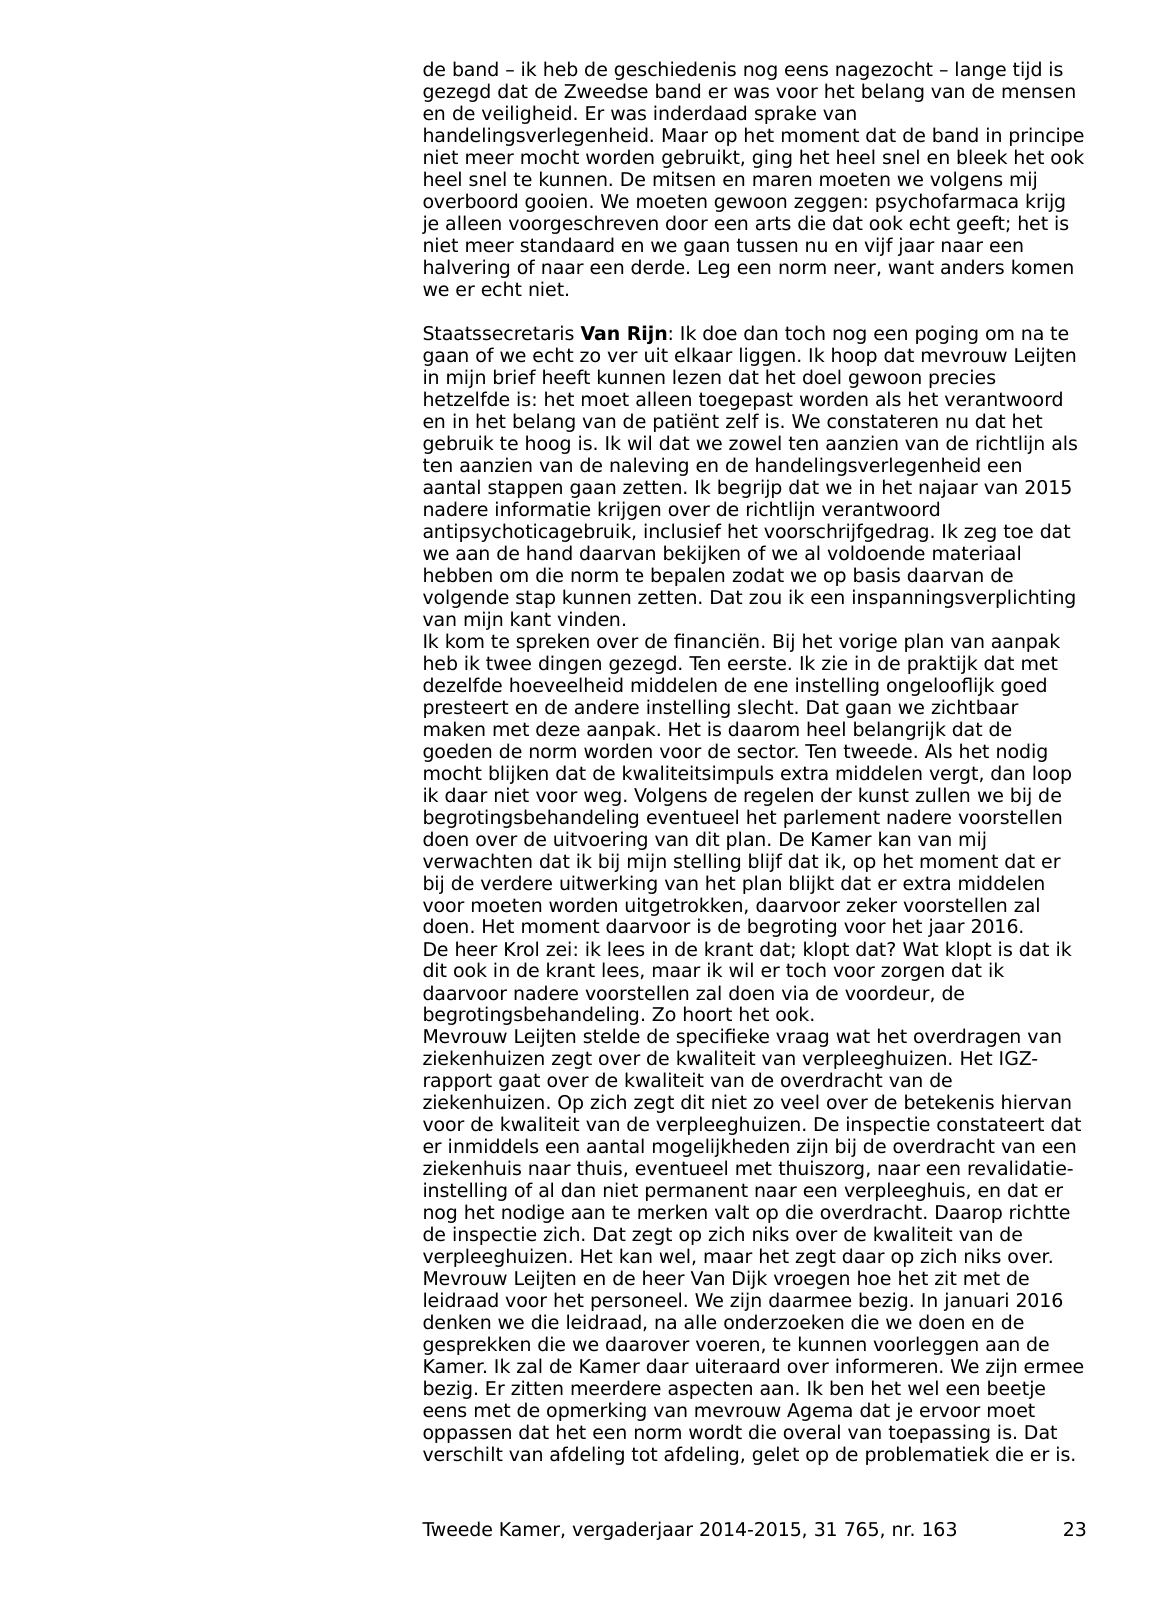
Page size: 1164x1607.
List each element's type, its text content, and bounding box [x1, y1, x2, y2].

text Staatssecretaris Van Rijn: Ik doe dan toch nog een poging om na te gaan of we echt zo ver uit elkaar liggen. Ik hoop dat mevrouw Leijten in mijn brief heeft kunnen lezen dat het doel gewoon precies hetzelfde is: het moet alleen toegepast worden als het verantwoord en in het belang van de patiënt zelf is. We constateren nu dat het gebruik te hoog is. Ik wil dat we zowel ten aanzien van de richtlijn als ten aanzien van de naleving en de handelingsverlegenheid een aantal stappen gaan zetten. Ik begrijp dat we in het najaar van 2015 nadere informatie krijgen over de richtlijn verantwoord antipsychoticagebruik, inclusief het voorschrijfgedrag. Ik zeg toe dat we aan de hand daarvan bekijken of we al voldoende materiaal hebben om die norm te bepalen zodat we op basis daarvan de volgende stap kunnen zetten. Dat zou ik een inspanningsverplichting van mijn kant vinden. [422, 323, 1087, 631]
text De heer Krol zei: ik lees in de krant dat; klopt dat? Wat klopt is dat ik dit ook in de krant lees, maar ik wil er toch voor zorgen dat ik daarvoor nadere voorstellen zal doen via de voordeur, de begrotingsbehandeling. Zo hoort het ook. [422, 938, 1087, 1026]
text de band – ik heb de geschiedenis nog eens nagezocht – lange tijd is gezegd dat de Zweedse band er was voor het belang van de mensen en de veiligheid. Er was inderdaad sprake van handelingsverlegenheid. Maar op het moment dat de band in principe niet meer mocht worden gebruikt, ging het heel snel en bleek het ook heel snel te kunnen. De mitsen en maren moeten we volgens mij overboord gooien. We moeten gewoon zeggen: psychofarmaca krijg je alleen voorgeschreven door een arts die dat ook echt geeft; het is niet meer standaard en we gaan tussen nu en vijf jaar naar een halvering of naar een derde. Leg een norm neer, want anders komen we er echt niet. [422, 59, 1087, 301]
text Ik kom te spreken over de financiën. Bij het vorige plan van aanpak heb ik twee dingen gezegd. Ten eerste. Ik zie in de praktijk dat met dezelfde hoeveelheid middelen de ene instelling ongelooflijk goed presteert en de andere instelling slecht. Dat gaan we zichtbaar maken met deze aanpak. Het is daarom heel belangrijk dat de goeden de norm worden voor de sector. Ten tweede. Als het nodig mocht blijken dat de kwaliteitsimpuls extra middelen vergt, dan loop ik daar niet voor weg. Volgens de regelen der kunst zullen we bij de begrotingsbehandeling eventueel het parlement nadere voorstellen doen over de uitvoering van dit plan. De Kamer kan van mij verwachten dat ik bij mijn stelling blijf dat ik, op het moment dat er bij de verdere uitwerking van het plan blijkt dat er extra middelen voor moeten worden uitgetrokken, daarvoor zeker voorstellen zal doen. Het moment daarvoor is de begroting voor het jaar 2016. [422, 631, 1087, 938]
text Mevrouw Leijten stelde de specifieke vraag wat het overdragen van ziekenhuizen zegt over de kwaliteit van verpleeghuizen. Het IGZ-rapport gaat over de kwaliteit van de overdracht van de ziekenhuizen. Op zich zegt dit niet zo veel over de betekenis hiervan voor de kwaliteit van de verpleeghuizen. De inspectie constateert dat er inmiddels een aantal mogelijkheden zijn bij de overdracht van een ziekenhuis naar thuis, eventueel met thuiszorg, naar een revalidatie-instelling of al dan niet permanent naar een verpleeghuis, en dat er nog het nodige aan te merken valt op die overdracht. Daarop richtte de inspectie zich. Dat zegt op zich niks over de kwaliteit van de verpleeghuizen. Het kan wel, maar het zegt daar op zich niks over. [422, 1026, 1087, 1268]
text Mevrouw Leijten en de heer Van Dijk vroegen hoe het zit met de leidraad voor het personeel. We zijn daarmee bezig. In januari 2016 denken we die leidraad, na alle onderzoeken die we doen en de gesprekken die we daarover voeren, te kunnen voorleggen aan de Kamer. Ik zal de Kamer daar uiteraard over informeren. We zijn ermee bezig. Er zitten meerdere aspecten aan. Ik ben het wel een beetje eens met de opmerking van mevrouw Agema dat je ervoor moet oppassen dat het een norm wordt die overal van toepassing is. Dat verschilt van afdeling tot afdeling, gelet op de problematiek die er is. [422, 1268, 1087, 1466]
